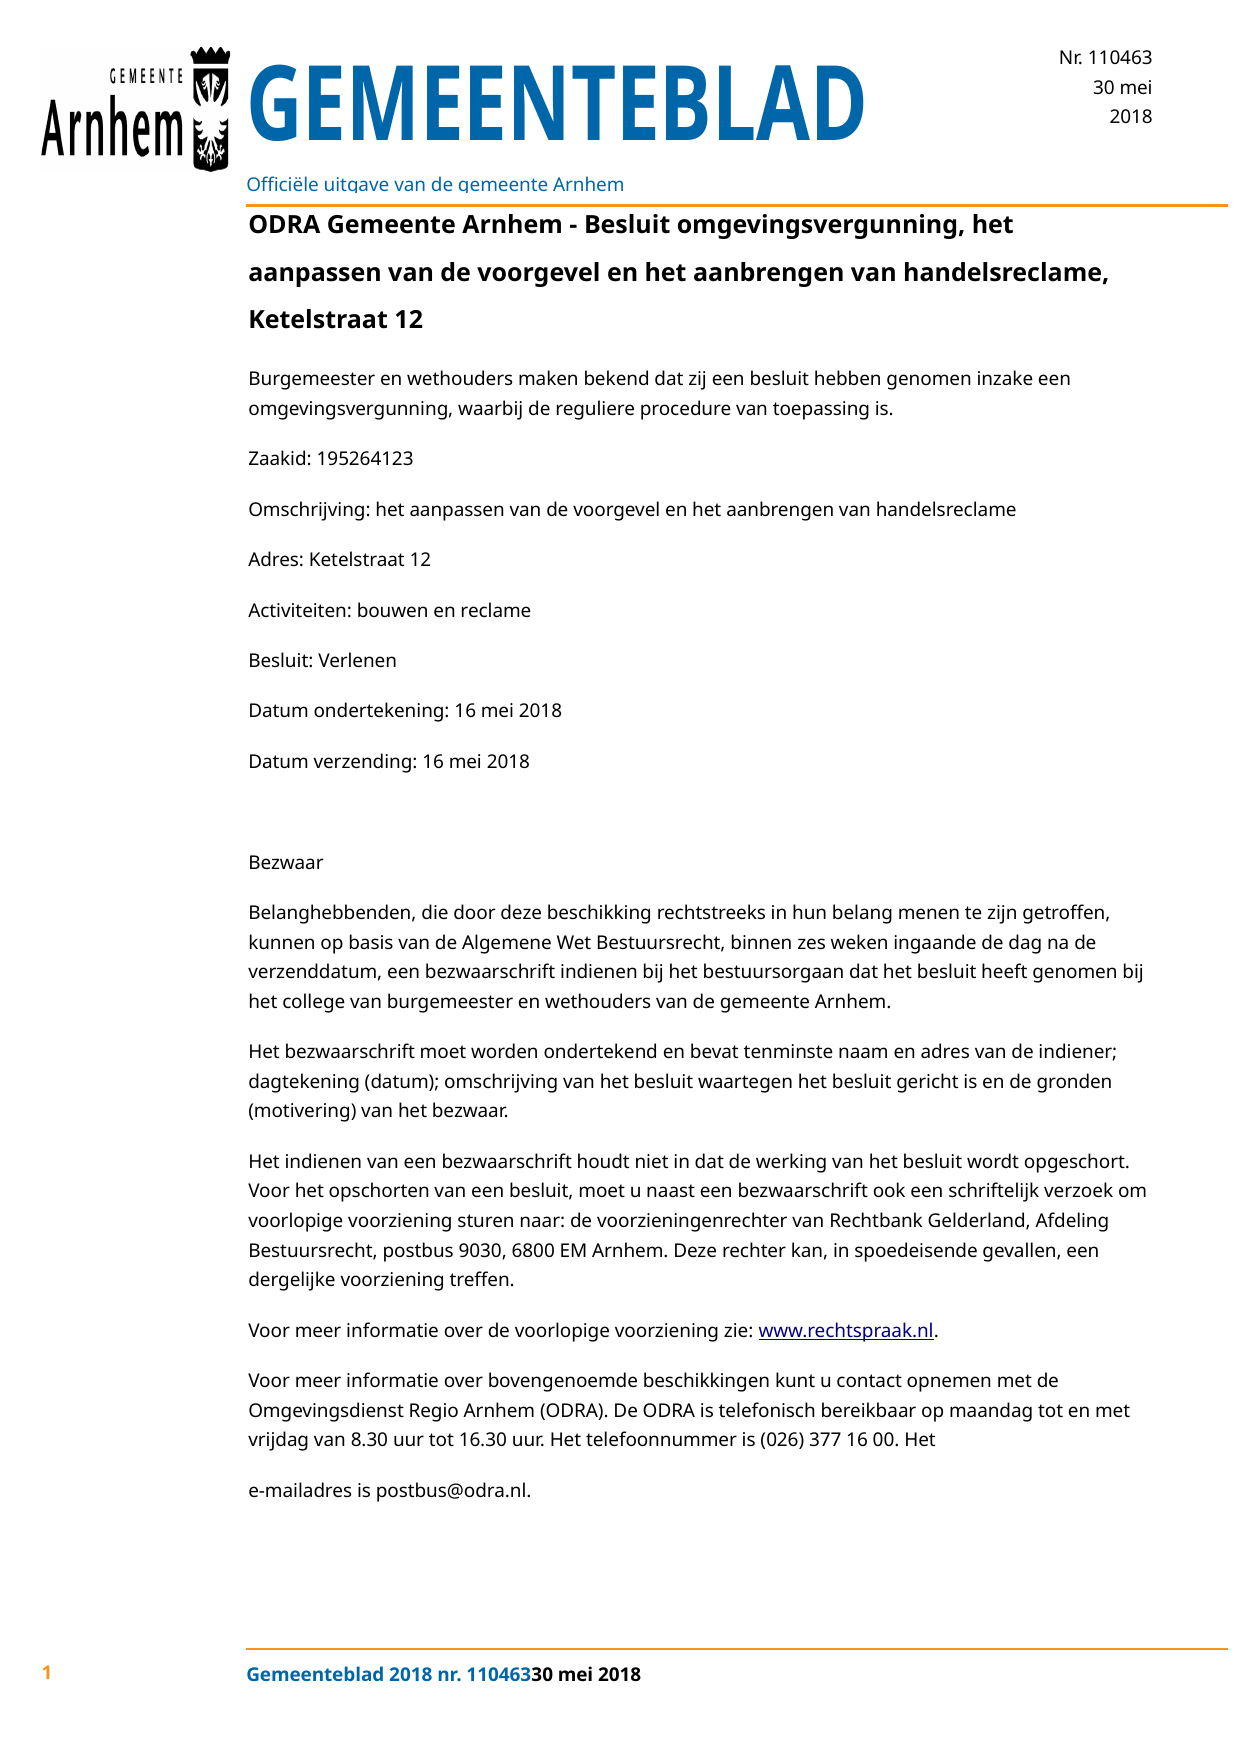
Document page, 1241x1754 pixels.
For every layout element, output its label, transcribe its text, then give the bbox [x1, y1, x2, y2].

text Datum ondertekening: 16 mei 2018 [248, 698, 1152, 723]
text Omschrijving: het aanpassen van de voorgevel en het aanbrengen van handelsreclame [248, 496, 1152, 522]
text Voor meer informatie over de voorlopige voorziening zie: www.rechtspraak.nl. [248, 1317, 1152, 1342]
text Zaakid: 195264123 [248, 446, 1152, 471]
text Burgemeester en wethouders maken bekend dat zij een besluit hebben genomen inzake een omgevingsvergunning, waarbij de reguliere procedure van toepassing is. [248, 366, 1152, 421]
text Activiteiten: bouwen en reclame [248, 597, 1152, 622]
text Voor meer informatie over bovengenoemde beschikkingen kunt u contact opnemen met de Omgevingsdienst Regio Arnhem (ODRA). De ODRA is telefonisch bereikbaar op maandag tot en met vrijdag van 8.30 uur tot 16.30 uur. Het telefoonnummer is (026) 377 16 00. Het [248, 1367, 1152, 1452]
text Besluit: Verlenen [248, 647, 1152, 673]
text Het indienen van een bezwaarschrift houdt niet in dat de werking van het besluit wordt opgeschort. Voor het opschorten van een besluit, moet u naast een bezwaarschrift ook een schriftelijk verzoek om voorlopige voorziening sturen naar: de voorzieningenrechter van Rechtbank Gelderland, Afdeling Bestuursrecht, postbus 9030, 6800 EM Arnhem. Deze rechter kan, in spoedeisende gevallen, een dergelijke voorziening treffen. [248, 1148, 1152, 1292]
text Bezwaar [248, 849, 1152, 874]
text e-mailadres is postbus@odra.nl. [248, 1477, 1152, 1502]
text Adres: Ketelstraat 12 [248, 546, 1152, 572]
text Datum verzending: 16 mei 2018 [248, 748, 1152, 774]
text Belanghebbenden, die door deze beschikking rechtstreeks in hun belang menen te zijn getroffen, kunnen op basis van de Algemene Wet Bestuursrecht, binnen zes weken ingaande de dag na de verzenddatum, een bezwaarschrift indienen bij het bestuursorgaan dat het besluit heeft genomen bij het college van burgemeester en wethouders van de gemeente Arnhem. [248, 899, 1152, 1014]
text ODRA Gemeente Arnhem - Besluit omgevingsvergunning, het aanpassen van de voorgevel en het aanbrengen van handelsreclame, Ketelstraat 12 [248, 207, 1152, 336]
picture [41, 47, 231, 172]
text Het bezwaarschrift moet worden ondertekend en bevat tenminste naam en adres van de indiener; dagtekening (datum); omschrijving van het besluit waartegen het besluit gericht is en de gronden (motivering) van het bezwaar. [248, 1038, 1152, 1123]
